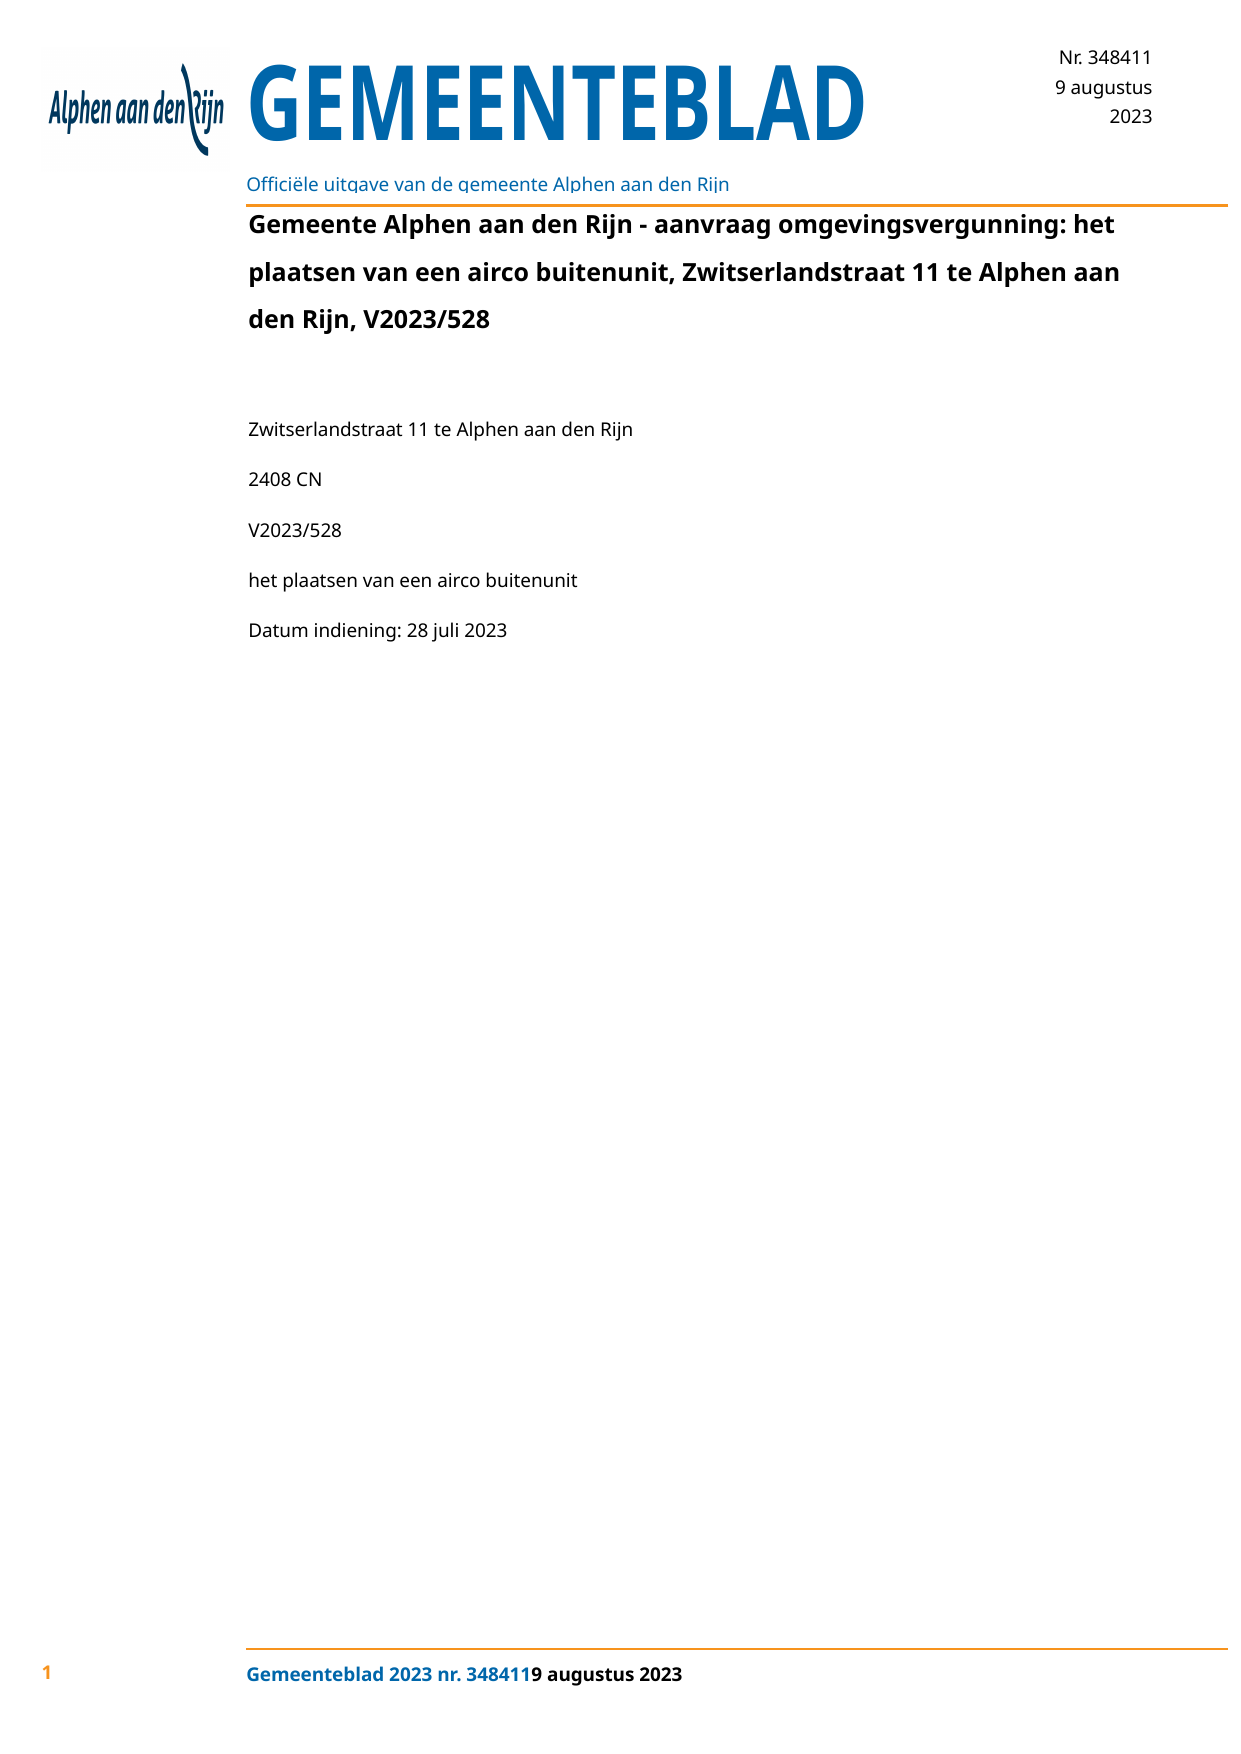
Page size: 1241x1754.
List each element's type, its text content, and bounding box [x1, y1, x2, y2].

text V2023/528 [248, 517, 1152, 542]
text het plaatsen van een airco buitenunit [248, 567, 1152, 593]
text Gemeente Alphen aan den Rijn - aanvraag omgevingsvergunning: het plaatsen van een airco buitenunit, Zwitserlandstraat 11 te Alphen aan den Rijn, V2023/528 [248, 207, 1152, 336]
text Datum indiening: 28 juli 2023 [248, 618, 1152, 643]
text Zwitserlandstraat 11 te Alphen aan den Rijn [248, 416, 1152, 442]
text 2408 CN [248, 466, 1152, 492]
picture [41, 47, 231, 172]
